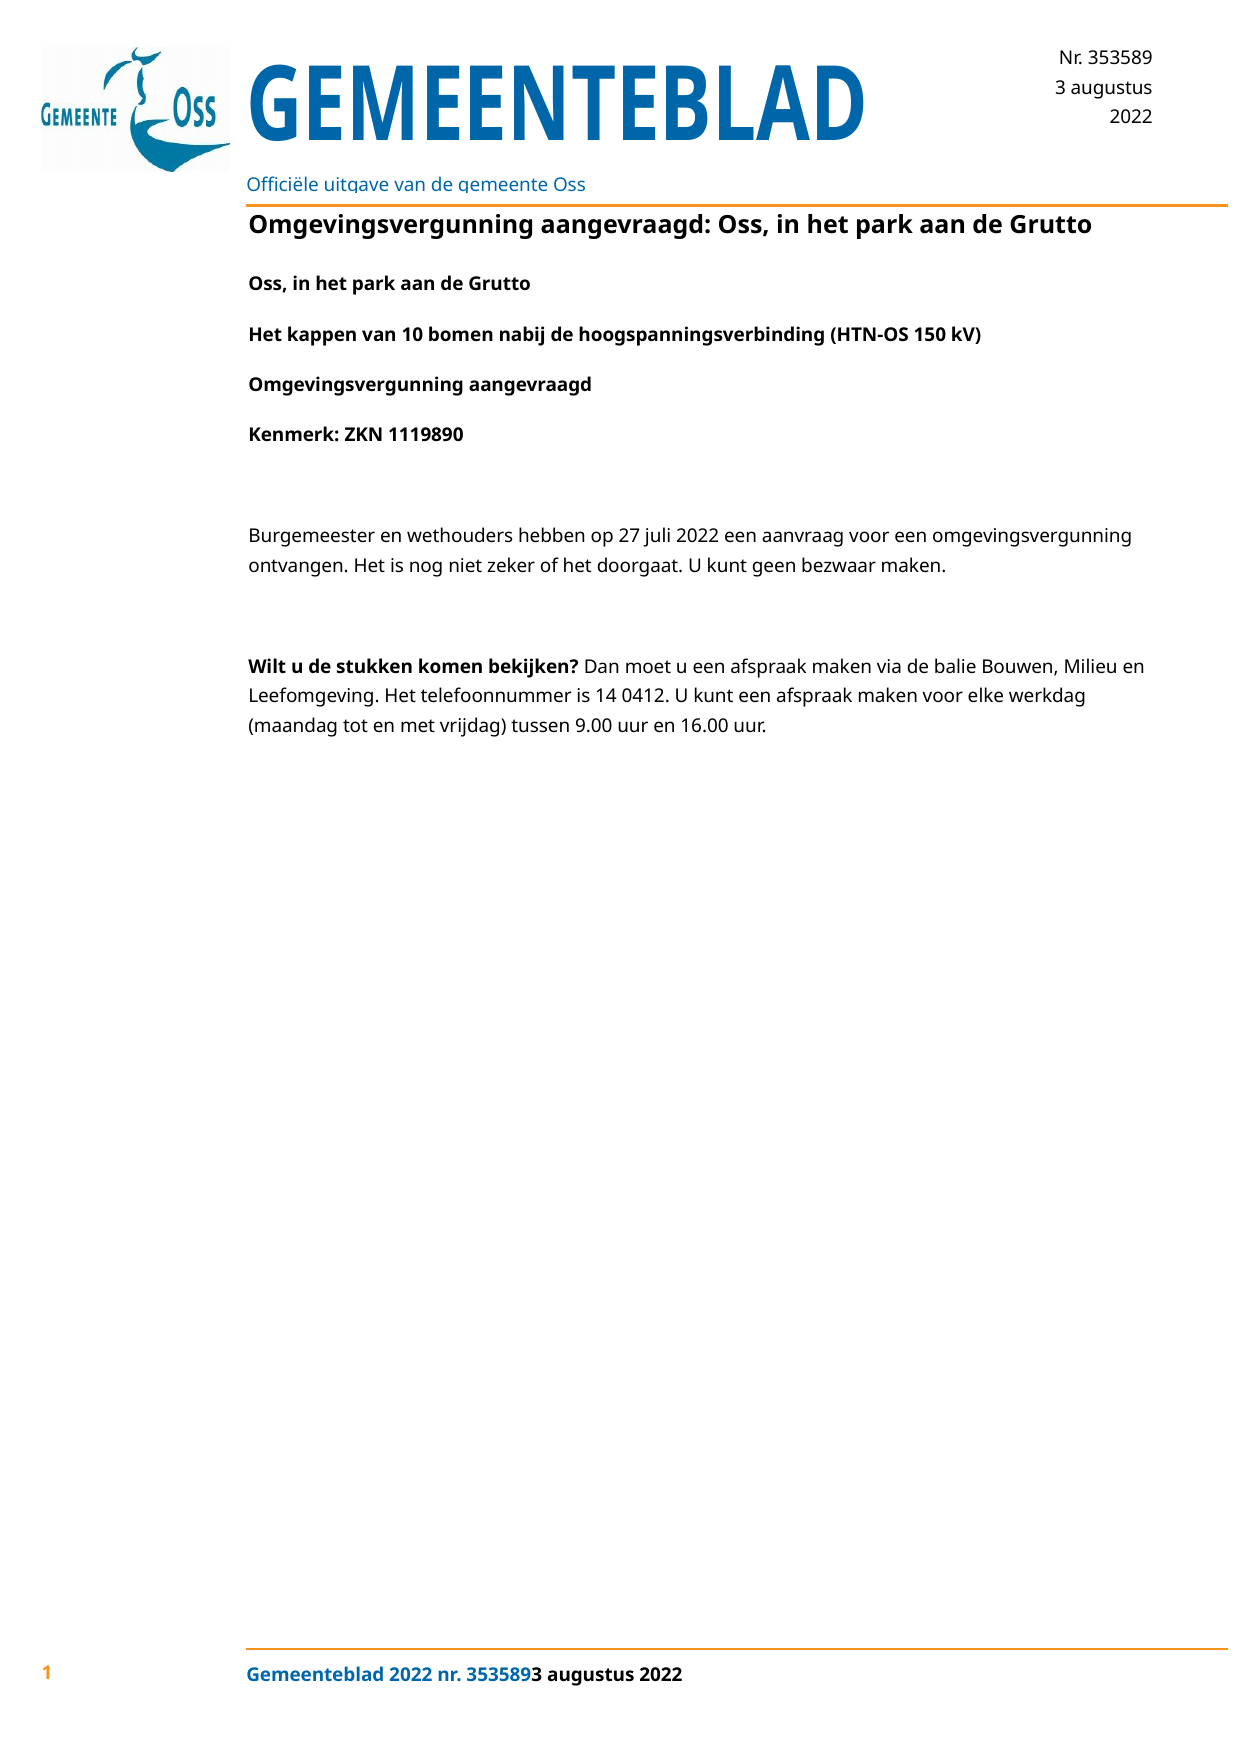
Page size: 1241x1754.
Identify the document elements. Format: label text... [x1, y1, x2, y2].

text Wilt u de stukken komen bekijken? Dan moet u een afspraak maken via de balie Bouwen, Milieu en Leefomgeving. Het telefoonnummer is 14 0412. U kunt een afspraak maken voor elke werkdag (maandag tot en met vrijdag) tussen 9.00 uur en 16.00 uur. [248, 653, 1152, 738]
text Kenmerk: ZKN 1119890 [248, 422, 1152, 447]
text Omgevingsvergunning aangevraagd: Oss, in het park aan de Grutto [248, 207, 1152, 241]
picture [41, 47, 231, 172]
text Oss, in het park aan de Grutto [248, 270, 1152, 296]
text Het kappen van 10 bomen nabij de hoogspanningsverbinding (HTN-OS 150 kV) [248, 321, 1152, 346]
text Omgevingsvergunning aangevraagd [248, 371, 1152, 397]
text Burgemeester en wethouders hebben op 27 juli 2022 een aanvraag voor een omgevingsvergunning ontvangen. Het is nog niet zeker of het doorgaat. U kunt geen bezwaar maken. [248, 522, 1152, 578]
